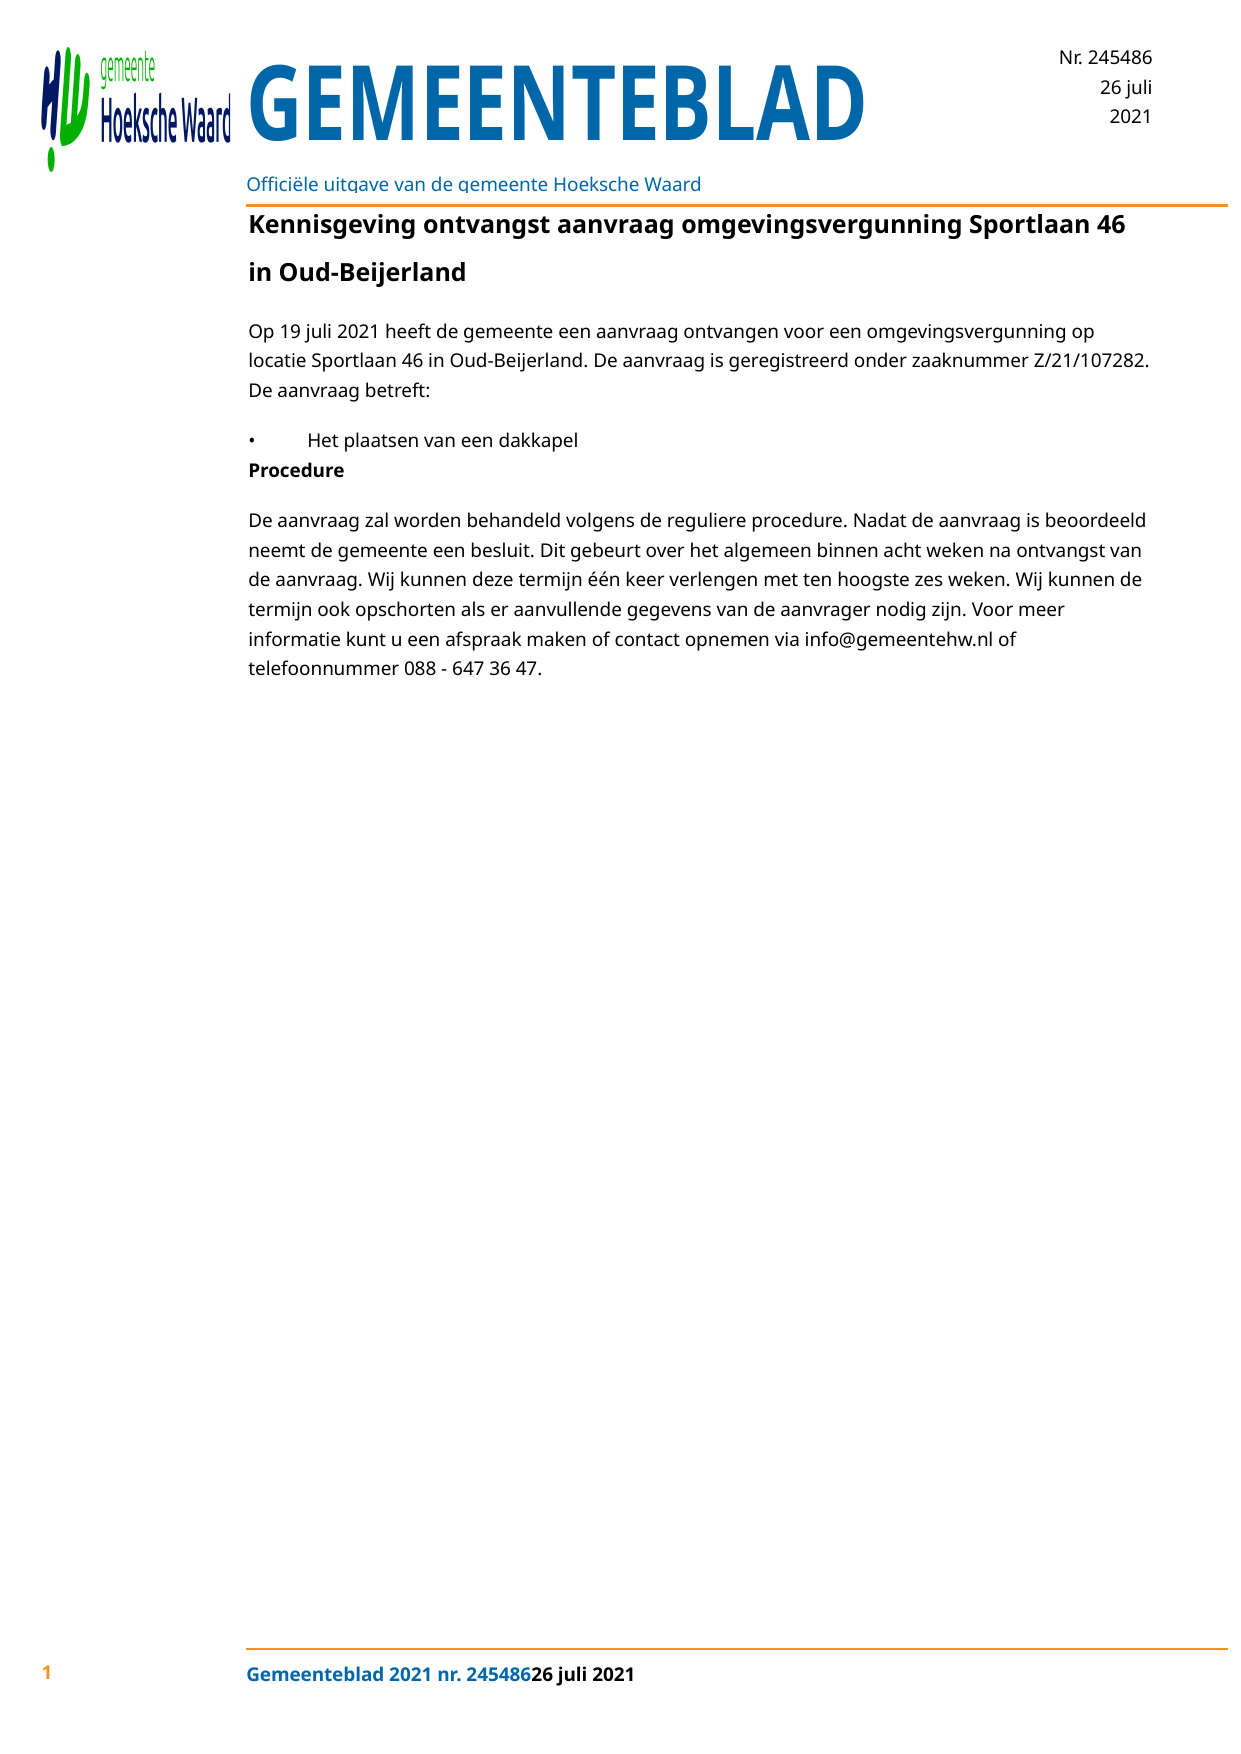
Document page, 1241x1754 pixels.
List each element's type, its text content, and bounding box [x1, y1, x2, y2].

text De aanvraag zal worden behandeld volgens de reguliere procedure. Nadat de aanvraag is beoordeeld neemt de gemeente een besluit. Dit gebeurt over het algemeen binnen acht weken na ontvangst van de aanvraag. Wij kunnen deze termijn één keer verlengen met ten hoogste zes weken. Wij kunnen de termijn ook opschorten als er aanvullende gegevens van de aanvrager nodig zijn. Voor meer informatie kunt u een afspraak maken of contact opnemen via info@gemeentehw.nl of telefoonnummer 088 - 647 36 47. [248, 507, 1152, 681]
text Kennisgeving ontvangst aanvraag omgevingsvergunning Sportlaan 46 in Oud-Beijerland [248, 207, 1152, 288]
text Procedure [248, 457, 1152, 483]
text Op 19 juli 2021 heeft de gemeente een aanvraag ontvangen voor een omgevingsvergunning op locatie Sportlaan 46 in Oud-Beijerland. De aanvraag is geregistreerd onder zaaknummer Z/21/107282. De aanvraag betreft: [248, 318, 1152, 403]
list Het plaatsen van een dakkapel [248, 427, 1152, 453]
picture [41, 47, 231, 172]
